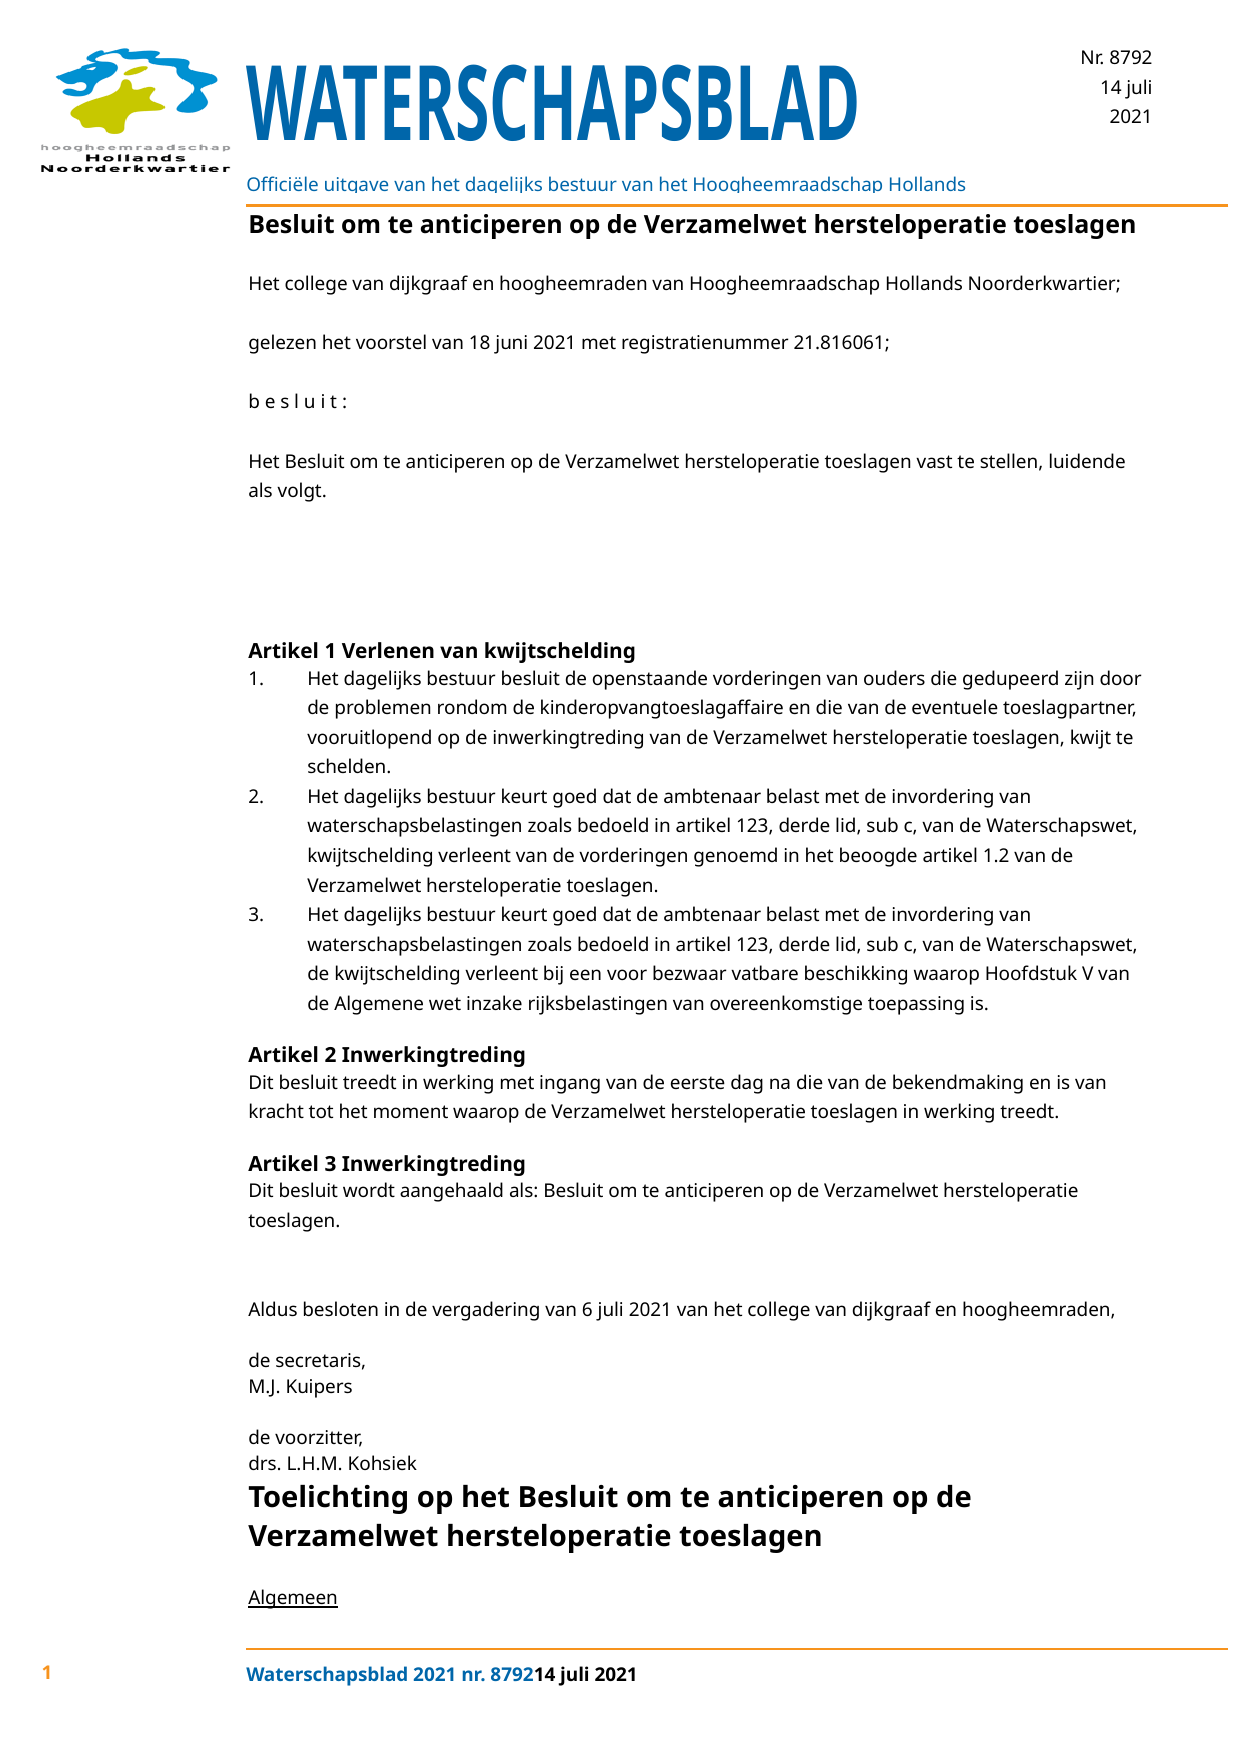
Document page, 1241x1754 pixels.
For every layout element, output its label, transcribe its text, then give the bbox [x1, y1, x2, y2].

text Artikel 3 Inwerkingtreding [248, 1149, 1152, 1177]
text Het Besluit om te anticiperen op de Verzamelwet hersteloperatie toeslagen vast te stellen, luidende als volgt. [248, 448, 1152, 503]
text Artikel 1 Verlenen van kwijtschelding [248, 636, 1152, 665]
text Het college van dijkgraaf en hoogheemraden van Hoogheemraadschap Hollands Noorderkwartier; [248, 270, 1152, 296]
text b e s l u i t : [248, 389, 1152, 414]
text gelezen het voorstel van 18 juni 2021 met registratienummer 21.816061; [248, 329, 1152, 355]
text Aldus besloten in de vergadering van 6 juli 2021 van het college van dijkgraaf en hoogheemraden, [248, 1296, 1152, 1321]
text de secretaris, [248, 1347, 1152, 1373]
text Toelichting op het Besluit om te anticiperen op de Verzamelwet hersteloperatie toeslagen [248, 1476, 1152, 1555]
picture [41, 47, 231, 172]
list Het dagelijks bestuur keurt goed dat de ambtenaar belast met de invordering van waterschapsbelastingen zoals bedoeld in artikel 123, derde lid, sub c, van de Waterschapswet, de kwijtschelding verleent bij een voor bezwaar vatbare beschikking waarop Hoofdstuk V van de Algemene wet inzake rijksbelastingen van overeenkomstige toepassing is. [248, 901, 1152, 1016]
text Dit besluit wordt aangehaald als: Besluit om te anticiperen op de Verzamelwet hersteloperatie toeslagen. [248, 1177, 1152, 1233]
text M.J. Kuipers [248, 1373, 1152, 1399]
text Besluit om te anticiperen op de Verzamelwet hersteloperatie toeslagen [248, 207, 1152, 241]
text de voorzitter, [248, 1424, 1152, 1450]
list Het dagelijks bestuur keurt goed dat de ambtenaar belast met de invordering van waterschapsbelastingen zoals bedoeld in artikel 123, derde lid, sub c, van de Waterschapswet, kwijtschelding verleent van de vorderingen genoemd in het beoogde artikel 1.2 van de Verzamelwet hersteloperatie toeslagen. [248, 783, 1152, 897]
text Dit besluit treedt in werking met ingang van de eerste dag na die van de bekendmaking en is van kracht tot het moment waarop de Verzamelwet hersteloperatie toeslagen in werking treedt. [248, 1069, 1152, 1124]
list Het dagelijks bestuur besluit de openstaande vorderingen van ouders die gedupeerd zijn door de problemen rondom de kinderopvangtoeslagaffaire en die van de eventuele toeslagpartner, vooruitlopend op de inwerkingtreding van de Verzamelwet hersteloperatie toeslagen, kwijt te schelden. [248, 665, 1152, 779]
text Algemeen [248, 1584, 1152, 1610]
text drs. L.H.M. Kohsiek [248, 1450, 1152, 1476]
text Artikel 2 Inwerkingtreding [248, 1041, 1152, 1069]
